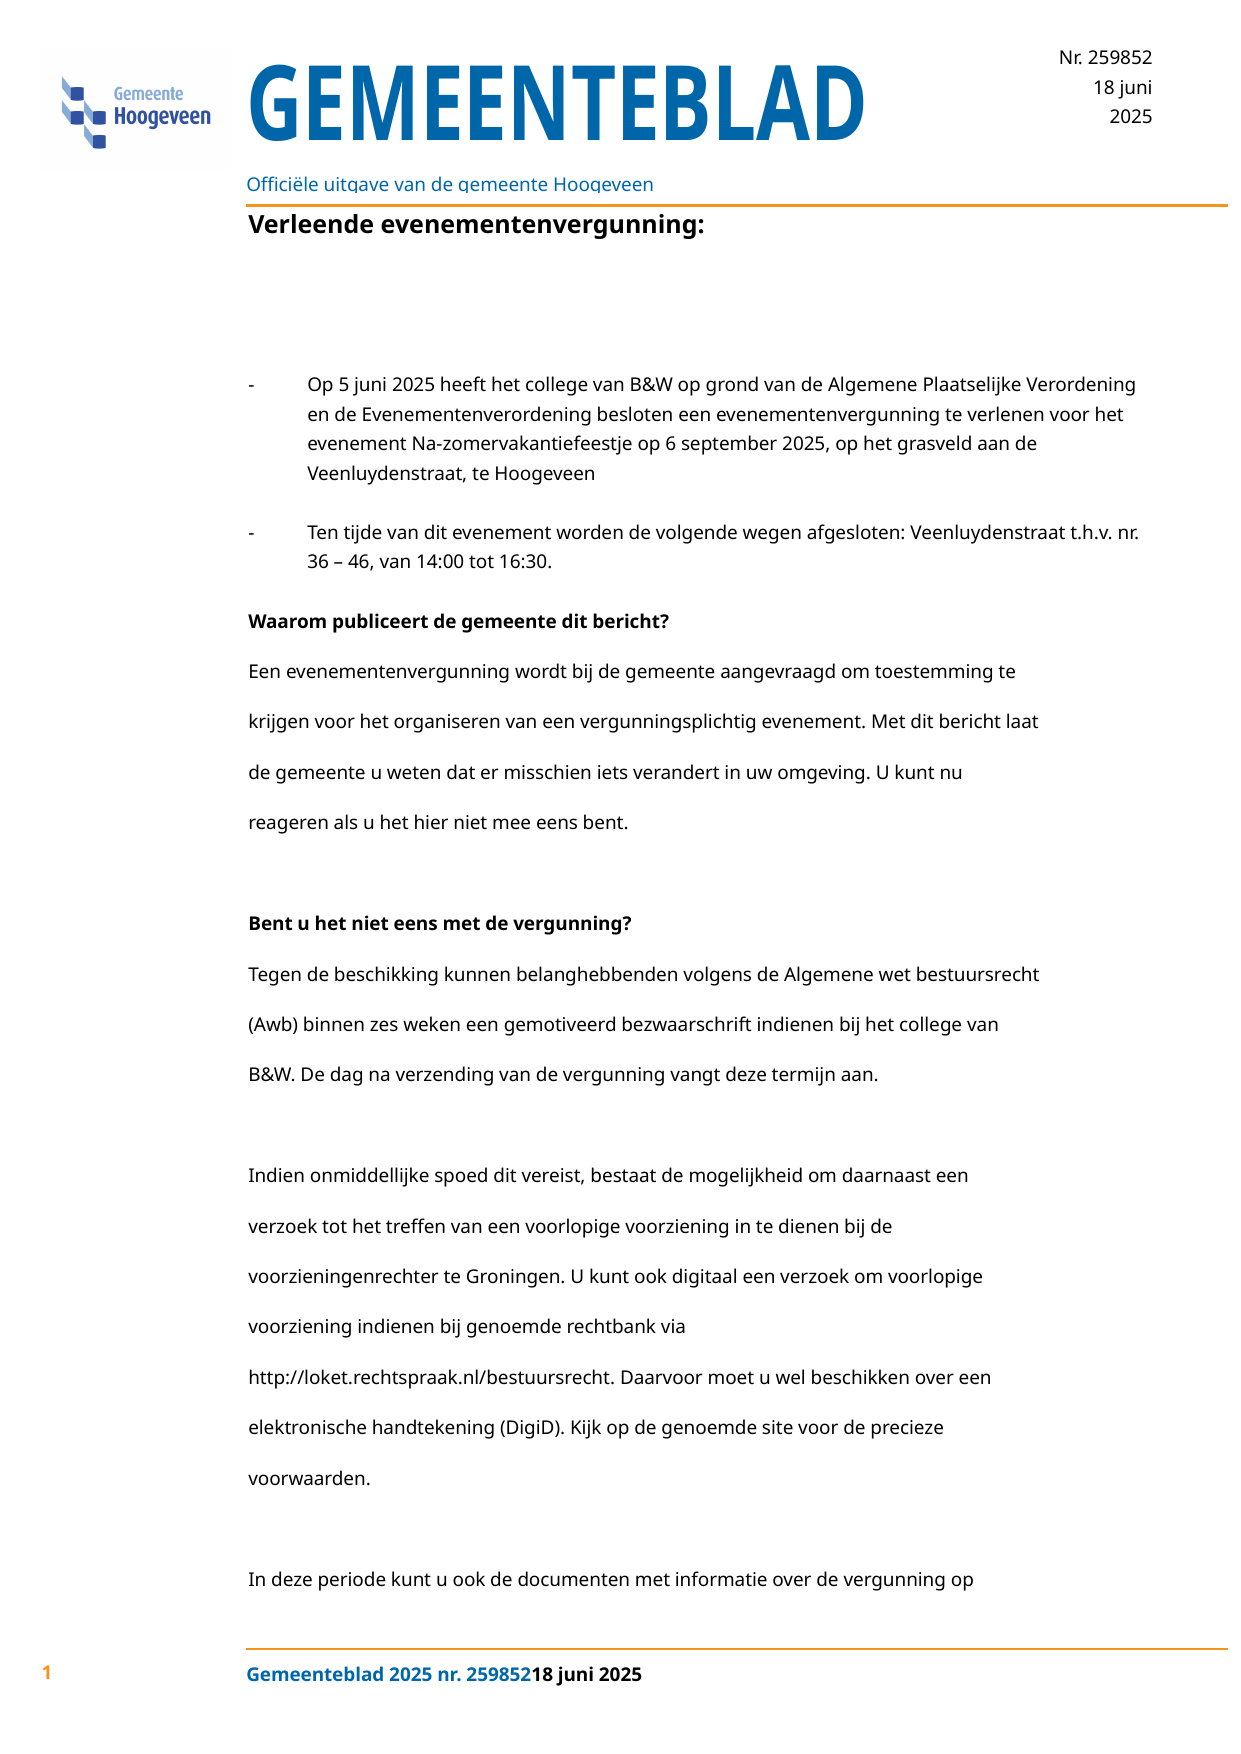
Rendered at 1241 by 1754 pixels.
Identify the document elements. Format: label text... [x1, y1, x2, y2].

text Waarom publiceert de gemeente dit bericht? [248, 608, 1152, 633]
text Een evenementenvergunning wordt bij de gemeente aangevraagd om toestemming te [248, 658, 1152, 684]
list Ten tijde van dit evenement worden de volgende wegen afgesloten: Veenluydenstraat t.h.v. nr. 36 – 46, van 14:00 tot 16:30. [248, 519, 1152, 574]
text elektronische handtekening (DigiD). Kijk op de genoemde site voor de precieze [248, 1414, 1152, 1440]
text voorzieningenrechter te Groningen. U kunt ook digitaal een verzoek om voorlopige [248, 1263, 1152, 1289]
text (Awb) binnen zes weken een gemotiveerd bezwaarschrift indienen bij het college van [248, 1011, 1152, 1037]
list Op 5 juni 2025 heeft het college van B&W op grond van de Algemene Plaatselijke Verordening en de Evenementenverordening besloten een evenementenvergunning te verlenen voor het evenement Na-zomervakantiefeestje op 6 september 2025, op het grasveld aan de Veenluydenstraat, te Hoogeveen [248, 371, 1152, 486]
text Tegen de beschikking kunnen belanghebbenden volgens de Algemene wet bestuursrecht [248, 961, 1152, 986]
text reageren als u het hier niet mee eens bent. [248, 809, 1152, 835]
text In deze periode kunt u ook de documenten met informatie over de vergunning op [248, 1566, 1152, 1591]
text Indien onmiddellijke spoed dit vereist, bestaat de mogelijkheid om daarnaast een [248, 1162, 1152, 1188]
text de gemeente u weten dat er misschien iets verandert in uw omgeving. U kunt nu [248, 759, 1152, 785]
text B&W. De dag na verzending van de vergunning vangt deze termijn aan. [248, 1062, 1152, 1087]
picture [41, 47, 231, 172]
text krijgen voor het organiseren van een vergunningsplichtig evenement. Met dit bericht laat [248, 709, 1152, 734]
text http://loket.rechtspraak.nl/bestuursrecht. Daarvoor moet u wel beschikken over een [248, 1364, 1152, 1390]
text voorziening indienen bij genoemde rechtbank via [248, 1314, 1152, 1339]
text Verleende evenementenvergunning: [248, 207, 1152, 241]
text verzoek tot het treffen van een voorlopige voorziening in te dienen bij de [248, 1213, 1152, 1238]
text voorwaarden. [248, 1465, 1152, 1491]
text Bent u het niet eens met de vergunning? [248, 910, 1152, 936]
